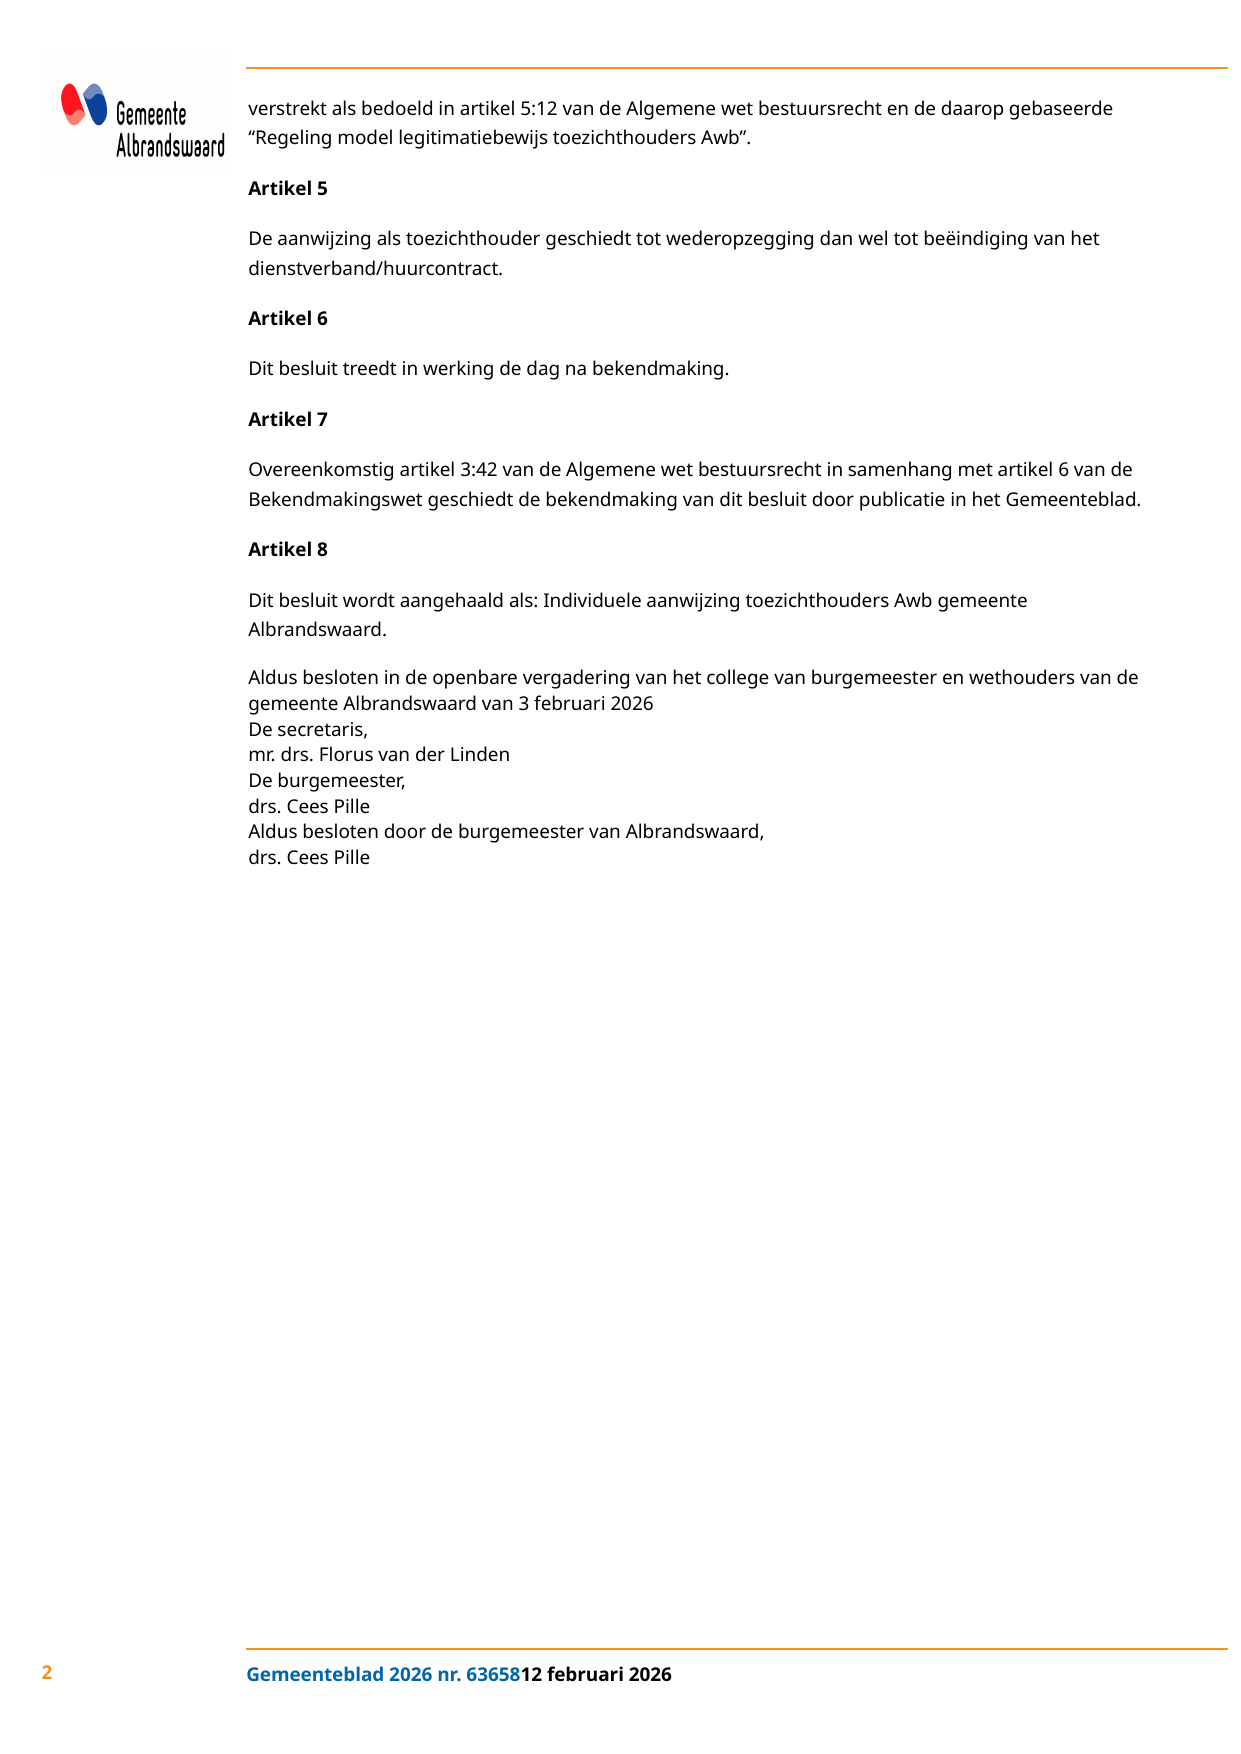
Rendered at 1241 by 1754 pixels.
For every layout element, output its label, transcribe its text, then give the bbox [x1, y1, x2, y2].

text drs. Cees Pille [248, 793, 1152, 819]
text mr. drs. Florus van der Linden [248, 741, 1152, 767]
text drs. Cees Pille [248, 844, 1152, 870]
text Dit besluit wordt aangehaald als: Individuele aanwijzing toezichthouders Awb gemeente Albrandswaard. [248, 587, 1152, 642]
text De secretaris, [248, 716, 1152, 741]
text Artikel 6 [248, 305, 1152, 331]
text Artikel 5 [248, 175, 1152, 201]
text Artikel 7 [248, 406, 1152, 432]
text Aldus besloten door de burgemeester van Albrandswaard, [248, 819, 1152, 844]
text De aanwijzing als toezichthouder geschiedt tot wederopzegging dan wel tot beëindiging van het dienstverband/huurcontract. [248, 225, 1152, 281]
text verstrekt als bedoeld in artikel 5:12 van de Algemene wet bestuursrecht en de daarop gebaseerde “Regeling model legitimatiebewijs toezichthouders Awb”. [248, 95, 1152, 150]
text De burgemeester, [248, 767, 1152, 793]
text Artikel 8 [248, 536, 1152, 562]
text Overeenkomstig artikel 3:42 van de Algemene wet bestuursrecht in samenhang met artikel 6 van de Bekendmakingswet geschiedt de bekendmaking van dit besluit door publicatie in het Gemeenteblad. [248, 456, 1152, 512]
text Dit besluit treedt in werking de dag na bekendmaking. [248, 356, 1152, 381]
picture [41, 47, 231, 172]
text Aldus besloten in de openbare vergadering van het college van burgemeester en wethouders van de gemeente Albrandswaard van 3 februari 2026 [248, 664, 1152, 716]
